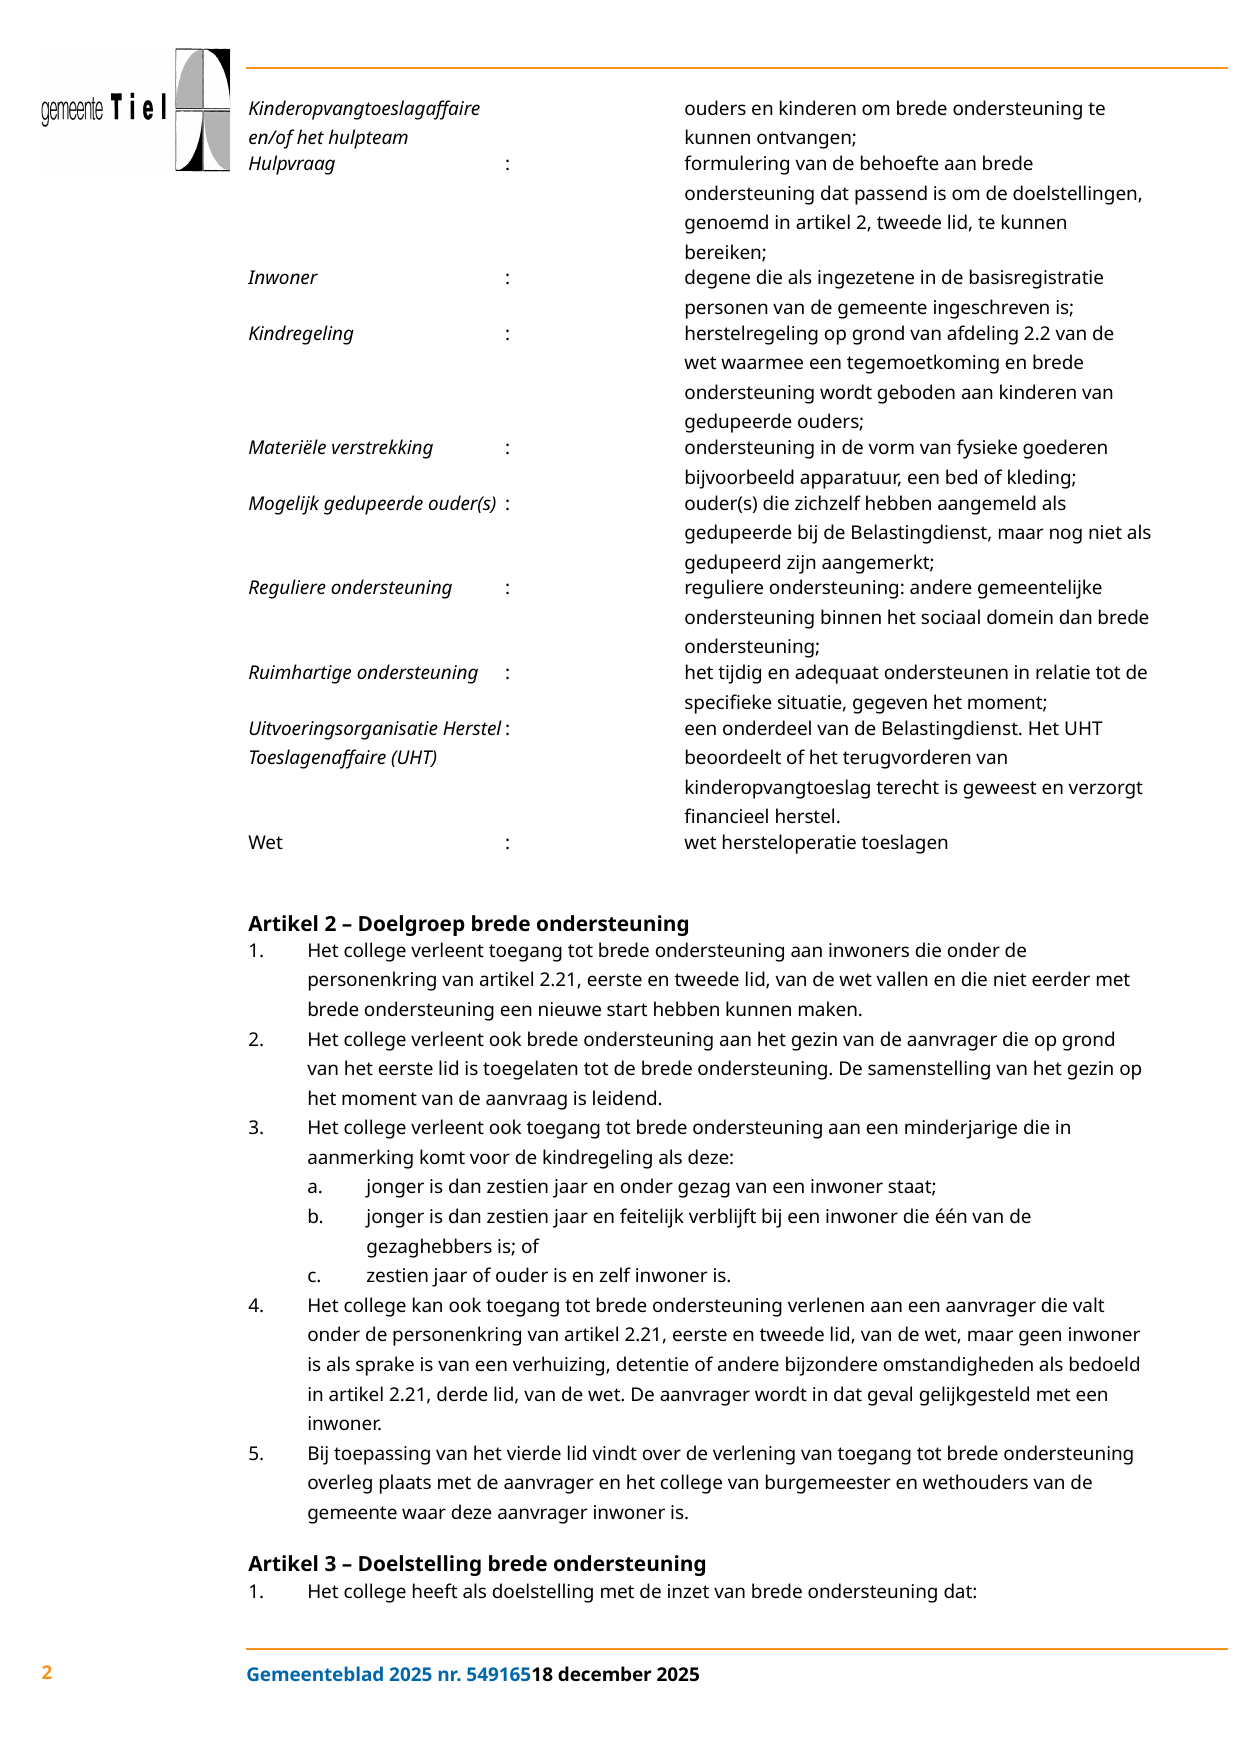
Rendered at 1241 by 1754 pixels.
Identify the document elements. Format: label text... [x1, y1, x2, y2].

table_cell degene die als ingezetene in de basisregistratie personen van de gemeente ingeschreven is; [684, 265, 1152, 320]
table_cell : [505, 434, 684, 490]
table_cell : [505, 715, 684, 829]
table_cell wet hersteloperatie toeslagen [684, 829, 1152, 855]
text Artikel 2 – Doelgroep brede ondersteuning [248, 909, 1152, 937]
table_cell Uitvoeringsorganisatie Herstel Toeslagenaffaire (UHT) [248, 715, 505, 829]
table_cell ondersteuning in de vorm van fysieke goederen bijvoorbeeld apparatuur, een bed of kleding; [684, 434, 1152, 490]
table_cell [505, 95, 684, 150]
list jonger is dan zestien jaar en onder gezag van een inwoner staat; [307, 1174, 1152, 1199]
table_cell Hulpvraag [248, 150, 505, 264]
table_cell Materiële verstrekking [248, 434, 505, 490]
table_cell Wet [248, 829, 505, 855]
table_cell reguliere ondersteuning: andere gemeentelijke ondersteuning binnen het sociaal domein dan brede ondersteuning; [684, 575, 1152, 659]
list Bij toepassing van het vierde lid vindt over de verlening van toegang tot brede ondersteuning overleg plaats met de aanvrager en het college van burgemeester en wethouders van de gemeente waar deze aanvrager inwoner is. [248, 1440, 1152, 1525]
table_cell : [505, 829, 684, 855]
table_cell ouders en kinderen om brede ondersteuning te kunnen ontvangen; [684, 95, 1152, 150]
table_cell Ruimhartige ondersteuning [248, 660, 505, 715]
table_cell Reguliere ondersteuning [248, 575, 505, 659]
table_cell : [505, 490, 684, 574]
table_cell herstelregeling op grond van afdeling 2.2 van de wet waarmee een tegemoetkoming en brede ondersteuning wordt geboden aan kinderen van gedupeerde ouders; [684, 320, 1152, 434]
table_cell : [505, 150, 684, 264]
table_cell : [505, 265, 684, 320]
list jonger is dan zestien jaar en feitelijk verblijft bij een inwoner die één van de gezaghebbers is; of [307, 1203, 1152, 1259]
table_cell : [505, 575, 684, 659]
list Het college kan ook toegang tot brede ondersteuning verlenen aan een aanvrager die valt onder de personenkring van artikel 2.21, eerste en tweede lid, van de wet, maar geen inwoner is als sprake is van een verhuizing, detentie of andere bijzondere omstandigheden als bedoeld in artikel 2.21, derde lid, van de wet. De aanvrager wordt in dat geval gelijkgesteld met een inwoner. [248, 1292, 1152, 1436]
table_cell Kindregeling [248, 320, 505, 434]
list zestien jaar of ouder is en zelf inwoner is. [307, 1262, 1152, 1288]
table_cell : [505, 320, 684, 434]
text Artikel 3 – Doelstelling brede ondersteuning [248, 1549, 1152, 1578]
table_cell ouder(s) die zichzelf hebben aangemeld als gedupeerde bij de Belastingdienst, maar nog niet als gedupeerd zijn aangemerkt; [684, 490, 1152, 574]
table_cell het tijdig en adequaat ondersteunen in relatie tot de specifieke situatie, gegeven het moment; [684, 660, 1152, 715]
table_cell Mogelijk gedupeerde ouder(s) [248, 490, 505, 574]
picture [41, 47, 231, 172]
table_cell formulering van de behoefte aan brede ondersteuning dat passend is om de doelstellingen, genoemd in artikel 2, tweede lid, te kunnen bereiken; [684, 150, 1152, 264]
table_cell een onderdeel van de Belastingdienst. Het UHT beoordeelt of het terugvorderen van kinderopvangtoeslag terecht is geweest en verzorgt financieel herstel. [684, 715, 1152, 829]
list Het college verleent ook toegang tot brede ondersteuning aan een minderjarige die in aanmerking komt voor de kindregeling als deze: [248, 1114, 1152, 1170]
list Het college verleent ook brede ondersteuning aan het gezin van de aanvrager die op grond van het eerste lid is toegelaten tot de brede ondersteuning. De samenstelling van het gezin op het moment van de aanvraag is leidend. [248, 1026, 1152, 1111]
list Het college heeft als doelstelling met de inzet van brede ondersteuning dat: [248, 1578, 1152, 1604]
table_cell : [505, 660, 684, 715]
table_cell Inwoner [248, 265, 505, 320]
table_cell Kinderopvangtoeslagaffaire en/of het hulpteam [248, 95, 505, 150]
list Het college verleent toegang tot brede ondersteuning aan inwoners die onder de personenkring van artikel 2.21, eerste en tweede lid, van de wet vallen en die niet eerder met brede ondersteuning een nieuwe start hebben kunnen maken. [248, 937, 1152, 1022]
